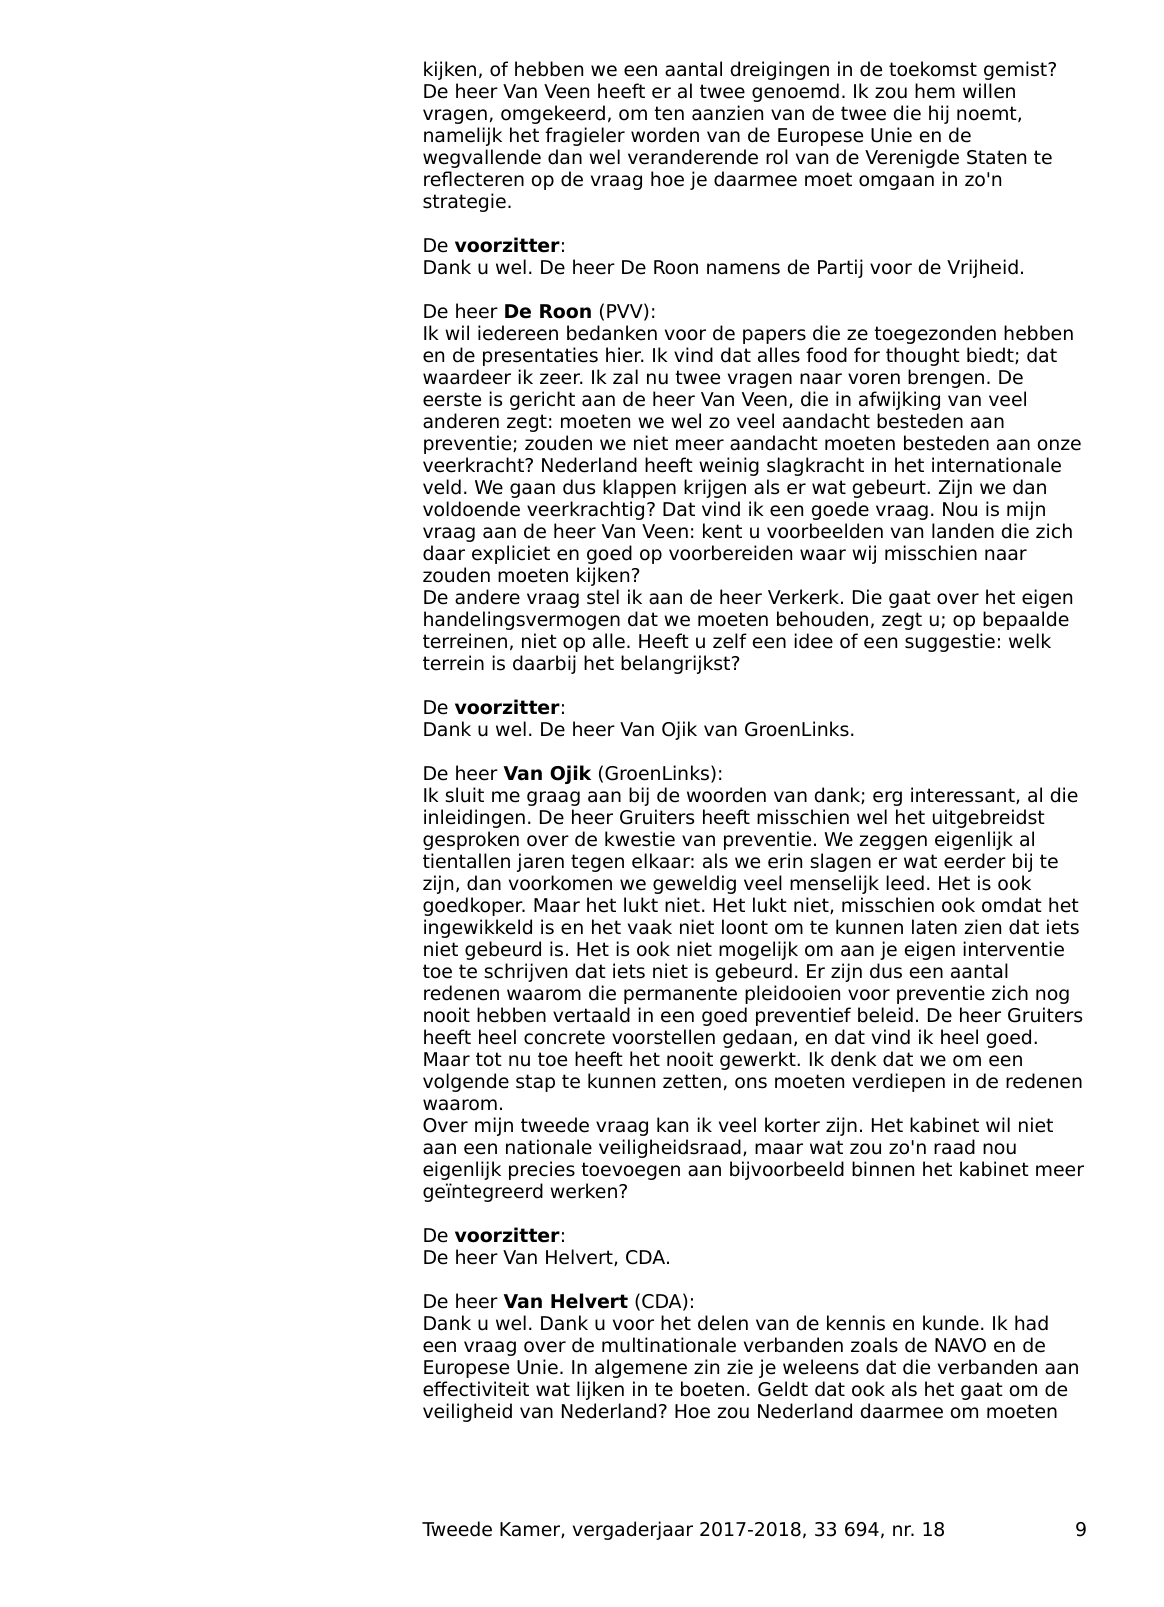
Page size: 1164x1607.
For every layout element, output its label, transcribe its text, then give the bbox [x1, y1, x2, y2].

text kijken, of hebben we een aantal dreigingen in de toekomst gemist? De heer Van Veen heeft er al twee genoemd. Ik zou hem willen vragen, omgekeerd, om ten aanzien van de twee die hij noemt, namelijk het fragieler worden van de Europese Unie en de wegvallende dan wel veranderende rol van de Verenigde Staten te reflecteren op de vraag hoe je daarmee moet omgaan in zo'n strategie. [422, 59, 1087, 213]
text Ik wil iedereen bedanken voor de papers die ze toegezonden hebben en de presentaties hier. Ik vind dat alles food for thought biedt; dat waardeer ik zeer. Ik zal nu twee vragen naar voren brengen. De eerste is gericht aan de heer Van Veen, die in afwijking van veel anderen zegt: moeten we wel zo veel aandacht besteden aan preventie; zouden we niet meer aandacht moeten besteden aan onze veerkracht? Nederland heeft weinig slagkracht in het internationale veld. We gaan dus klappen krijgen als er wat gebeurt. Zijn we dan voldoende veerkrachtig? Dat vind ik een goede vraag. Nou is mijn vraag aan de heer Van Veen: kent u voorbeelden van landen die zich daar expliciet en goed op voorbereiden waar wij misschien naar zouden moeten kijken? [422, 323, 1087, 587]
text Dank u wel. De heer De Roon namens de Partij voor de Vrijheid. [422, 257, 1087, 279]
text Dank u wel. Dank u voor het delen van de kennis en kunde. Ik had een vraag over de multinationale verbanden zoals de NAVO en de Europese Unie. In algemene zin zie je weleens dat die verbanden aan effectiviteit wat lijken in te boeten. Geldt dat ook als het gaat om de veiligheid van Nederland? Hoe zou Nederland daarmee om moeten [422, 1313, 1087, 1423]
text Dank u wel. De heer Van Ojik van GroenLinks. [422, 719, 1087, 741]
text Ik sluit me graag aan bij de woorden van dank; erg interessant, al die inleidingen. De heer Gruiters heeft misschien wel het uitgebreidst gesproken over de kwestie van preventie. We zeggen eigenlijk al tientallen jaren tegen elkaar: als we erin slagen er wat eerder bij te zijn, dan voorkomen we geweldig veel menselijk leed. Het is ook goedkoper. Maar het lukt niet. Het lukt niet, misschien ook omdat het ingewikkeld is en het vaak niet loont om te kunnen laten zien dat iets niet gebeurd is. Het is ook niet mogelijk om aan je eigen interventie toe te schrijven dat iets niet is gebeurd. Er zijn dus een aantal redenen waarom die permanente pleidooien voor preventie zich nog nooit hebben vertaald in een goed preventief beleid. De heer Gruiters heeft heel concrete voorstellen gedaan, en dat vind ik heel goed. Maar tot nu toe heeft het nooit gewerkt. Ik denk dat we om een volgende stap te kunnen zetten, ons moeten verdiepen in de redenen waarom. [422, 785, 1087, 1115]
text De heer Van Helvert, CDA. [422, 1247, 1087, 1269]
text De andere vraag stel ik aan de heer Verkerk. Die gaat over het eigen handelingsvermogen dat we moeten behouden, zegt u; op bepaalde terreinen, niet op alle. Heeft u zelf een idee of een suggestie: welk terrein is daarbij het belangrijkst? [422, 587, 1087, 675]
text De heer Van Ojik (GroenLinks): [422, 763, 1087, 785]
text De voorzitter: [422, 697, 1087, 719]
text De heer De Roon (PVV): [422, 301, 1087, 323]
text De heer Van Helvert (CDA): [422, 1291, 1087, 1313]
text Over mijn tweede vraag kan ik veel korter zijn. Het kabinet wil niet aan een nationale veiligheidsraad, maar wat zou zo'n raad nou eigenlijk precies toevoegen aan bijvoorbeeld binnen het kabinet meer geïntegreerd werken? [422, 1115, 1087, 1203]
text De voorzitter: [422, 235, 1087, 257]
text De voorzitter: [422, 1225, 1087, 1247]
